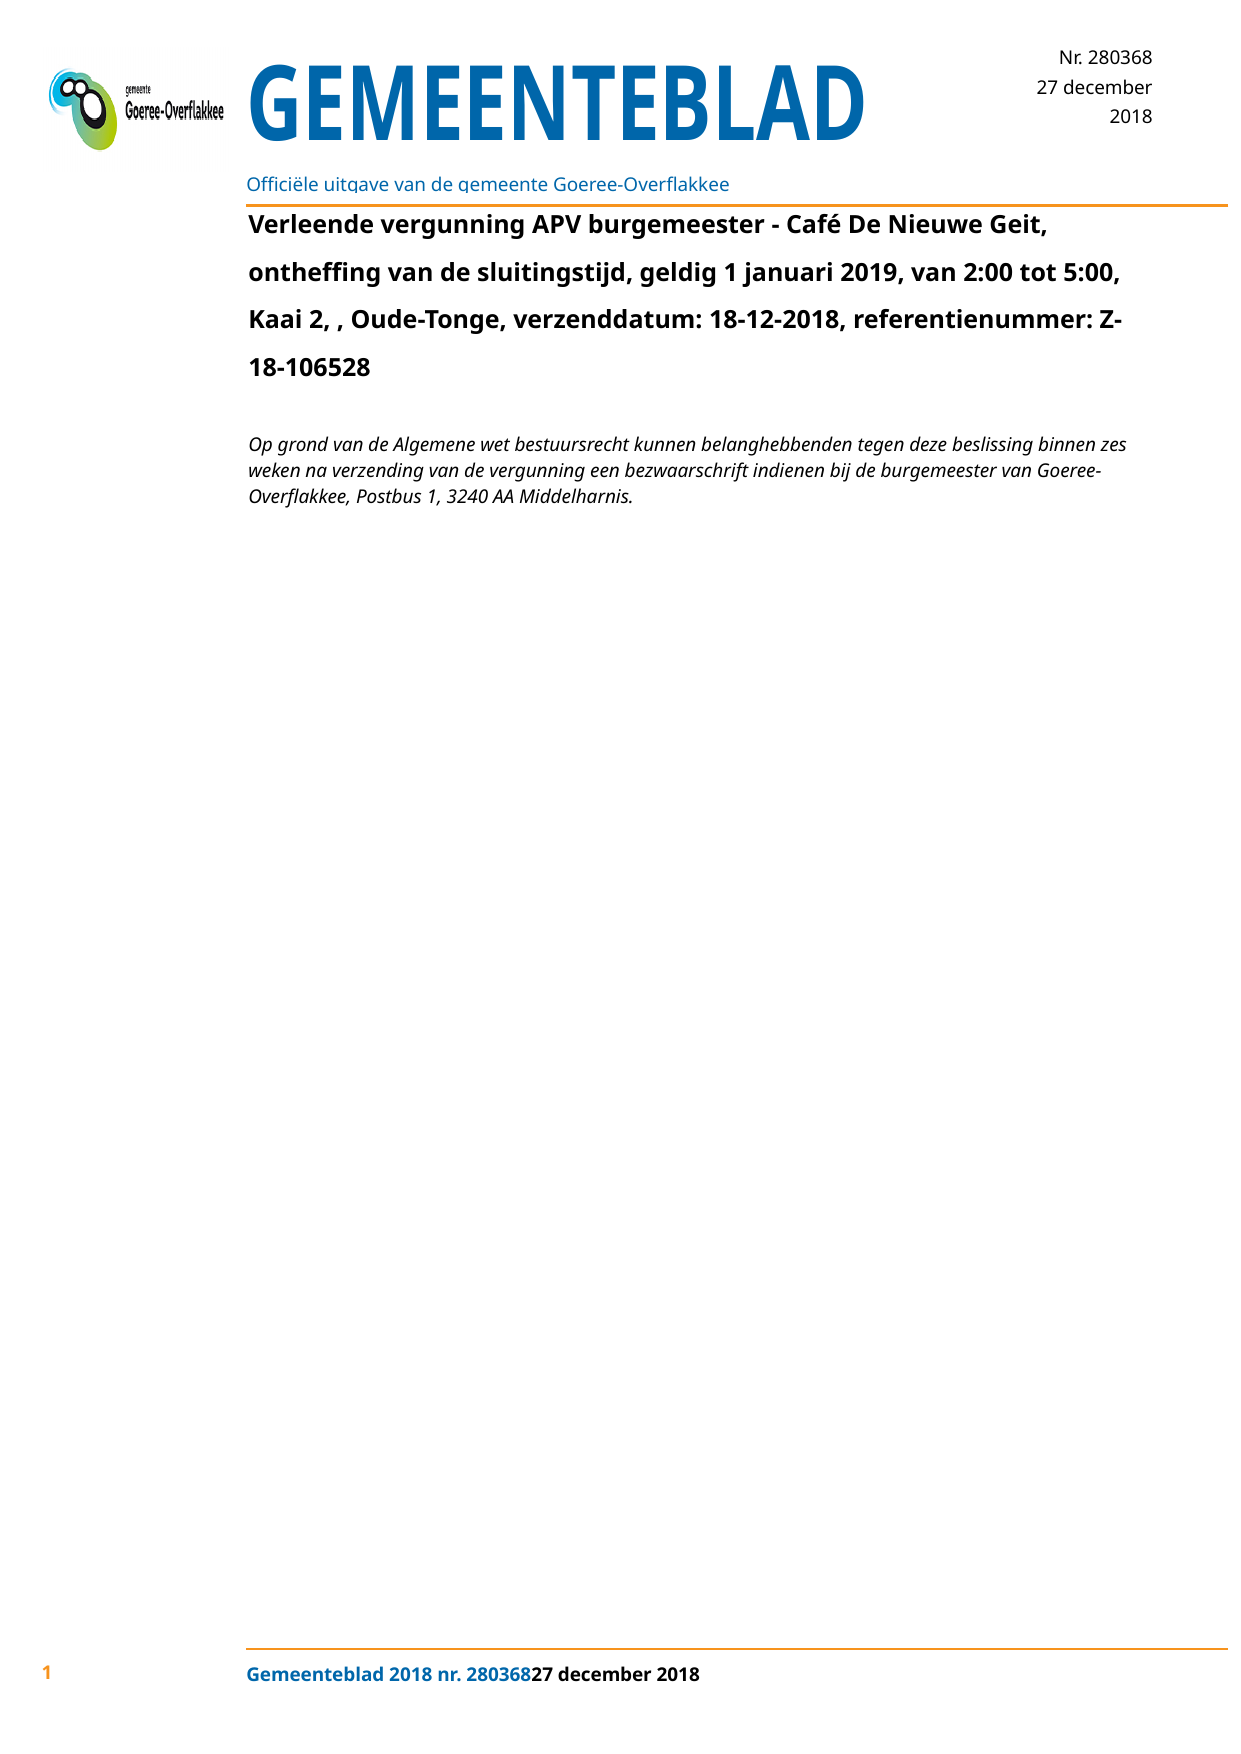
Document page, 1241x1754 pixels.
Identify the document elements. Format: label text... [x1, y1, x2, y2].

text Op grond van de Algemene wet bestuursrecht kunnen belanghebbenden tegen deze beslissing binnen zes weken na verzending van de vergunning een bezwaarschrift indienen bij de burgemeester van Goeree-Overflakkee, Postbus 1, 3240 AA Middelharnis. [248, 431, 1152, 508]
picture [41, 47, 231, 172]
text Verleende vergunning APV burgemeester - Café De Nieuwe Geit, ontheffing van de sluitingstijd, geldig 1 januari 2019, van 2:00 tot 5:00, Kaai 2, , Oude-Tonge, verzenddatum: 18-12-2018, referentienummer: Z-18-106528 [248, 207, 1152, 384]
